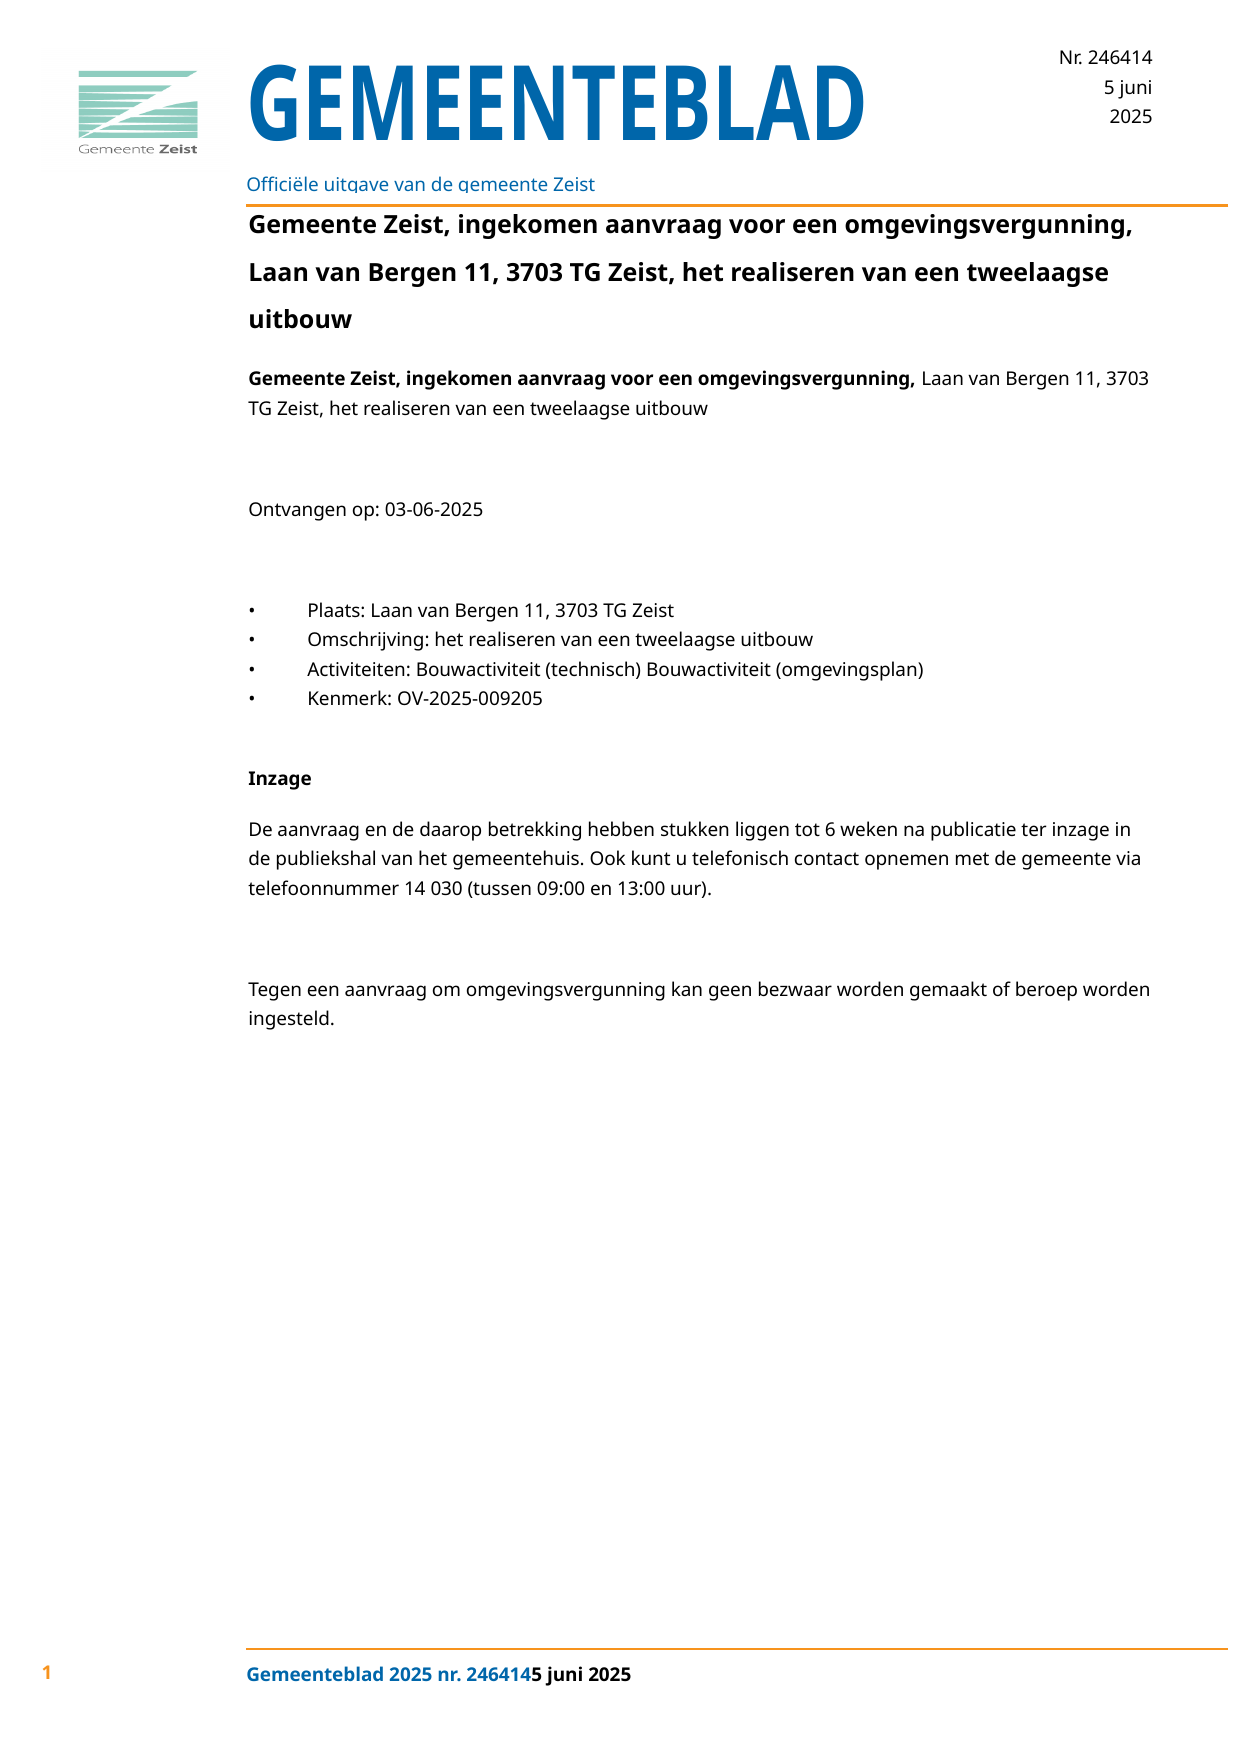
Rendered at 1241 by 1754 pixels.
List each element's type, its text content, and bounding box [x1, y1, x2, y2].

list Omschrijving: het realiseren van een tweelaagse uitbouw [248, 626, 1152, 652]
picture [41, 47, 231, 172]
text De aanvraag en de daarop betrekking hebben stukken liggen tot 6 weken na publicatie ter inzage in de publiekshal van het gemeentehuis. Ook kunt u telefonisch contact opnemen met de gemeente via telefoonnummer 14 030 (tussen 09:00 en 13:00 uur). [248, 816, 1152, 901]
text Inzage [248, 766, 1152, 791]
text Gemeente Zeist, ingekomen aanvraag voor een omgevingsvergunning, Laan van Bergen 11, 3703 TG Zeist, het realiseren van een tweelaagse uitbouw [248, 207, 1152, 336]
list Kenmerk: OV-2025-009205 [248, 686, 1152, 711]
list Plaats: Laan van Bergen 11, 3703 TG Zeist [248, 597, 1152, 622]
text Tegen een aanvraag om omgevingsvergunning kan geen bezwaar worden gemaakt of beroep worden ingesteld. [248, 976, 1152, 1031]
text Ontvangen op: 03-06-2025 [248, 496, 1152, 522]
list Activiteiten: Bouwactiviteit (technisch) Bouwactiviteit (omgevingsplan) [248, 656, 1152, 682]
text Gemeente Zeist, ingekomen aanvraag voor een omgevingsvergunning, Laan van Bergen 11, 3703 TG Zeist, het realiseren van een tweelaagse uitbouw [248, 366, 1152, 421]
